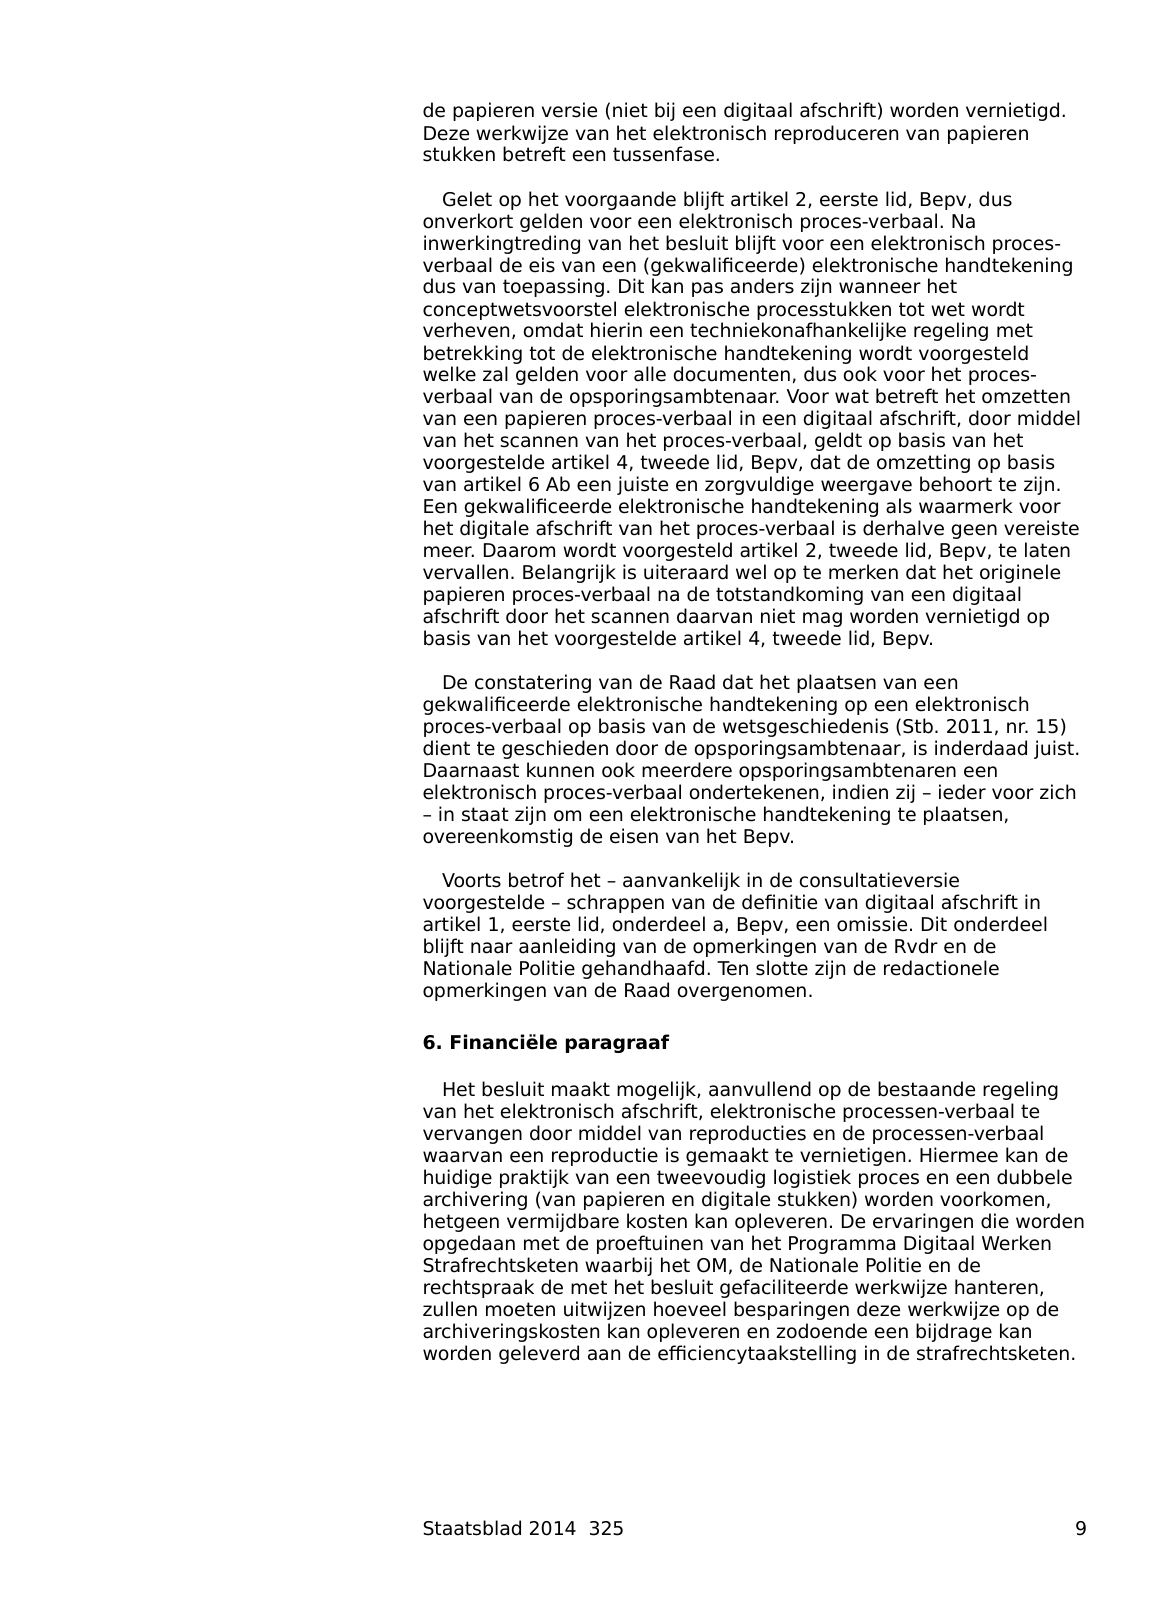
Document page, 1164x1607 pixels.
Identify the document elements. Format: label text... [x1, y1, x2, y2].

text De constatering van de Raad dat het plaatsen van een gekwalificeerde elektronische handtekening op een elektronisch proces-verbaal op basis van de wetsgeschiedenis (Stb. 2011, nr. 15) dient te geschieden door de opsporingsambtenaar, is inderdaad juist. Daarnaast kunnen ook meerdere opsporingsambtenaren een elektronisch proces-verbaal ondertekenen, indien zij – ieder voor zich – in staat zijn om een elektronische handtekening te plaatsen, overeenkomstig de eisen van het Bepv. [422, 672, 1087, 848]
text Het besluit maakt mogelijk, aanvullend op de bestaande regeling van het elektronisch afschrift, elektronische processen-verbaal te vervangen door middel van reproducties en de processen-verbaal waarvan een reproductie is gemaakt te vernietigen. Hiermee kan de huidige praktijk van een tweevoudig logistiek proces en een dubbele archivering (van papieren en digitale stukken) worden voorkomen, hetgeen vermijdbare kosten kan opleveren. De ervaringen die worden opgedaan met de proeftuinen van het Programma Digitaal Werken Strafrechtsketen waarbij het OM, de Nationale Politie en de rechtspraak de met het besluit gefaciliteerde werkwijze hanteren, zullen moeten uitwijzen hoeveel besparingen deze werkwijze op de archiveringskosten kan opleveren en zodoende een bijdrage kan worden geleverd aan de efficiencytaakstelling in de strafrechtsketen. [422, 1079, 1087, 1365]
subtitle 6. Financiële paragraaf [422, 1032, 1087, 1054]
text Gelet op het voorgaande blijft artikel 2, eerste lid, Bepv, dus onverkort gelden voor een elektronisch proces-verbaal. Na inwerkingtreding van het besluit blijft voor een elektronisch proces-verbaal de eis van een (gekwalificeerde) elektronische handtekening dus van toepassing. Dit kan pas anders zijn wanneer het conceptwetsvoorstel elektronische processtukken tot wet wordt verheven, omdat hierin een techniekonafhankelijke regeling met betrekking tot de elektronische handtekening wordt voorgesteld welke zal gelden voor alle documenten, dus ook voor het proces-verbaal van de opsporingsambtenaar. Voor wat betreft het omzetten van een papieren proces-verbaal in een digitaal afschrift, door middel van het scannen van het proces-verbaal, geldt op basis van het voorgestelde artikel 4, tweede lid, Bepv, dat de omzetting op basis van artikel 6 Ab een juiste en zorgvuldige weergave behoort te zijn. Een gekwalificeerde elektronische handtekening als waarmerk voor het digitale afschrift van het proces-verbaal is derhalve geen vereiste meer. Daarom wordt voorgesteld artikel 2, tweede lid, Bepv, te laten vervallen. Belangrijk is uiteraard wel op te merken dat het originele papieren proces-verbaal na de totstandkoming van een digitaal afschrift door het scannen daarvan niet mag worden vernietigd op basis van het voorgestelde artikel 4, tweede lid, Bepv. [422, 188, 1087, 650]
text Voorts betrof het – aanvankelijk in de consultatieversie voorgestelde – schrappen van de definitie van digitaal afschrift in artikel 1, eerste lid, onderdeel a, Bepv, een omissie. Dit onderdeel blijft naar aanleiding van de opmerkingen van de Rvdr en de Nationale Politie gehandhaafd. Ten slotte zijn de redactionele opmerkingen van de Raad overgenomen. [422, 870, 1087, 1002]
text de papieren versie (niet bij een digitaal afschrift) worden vernietigd. Deze werkwijze van het elektronisch reproduceren van papieren stukken betreft een tussenfase. [422, 100, 1087, 166]
